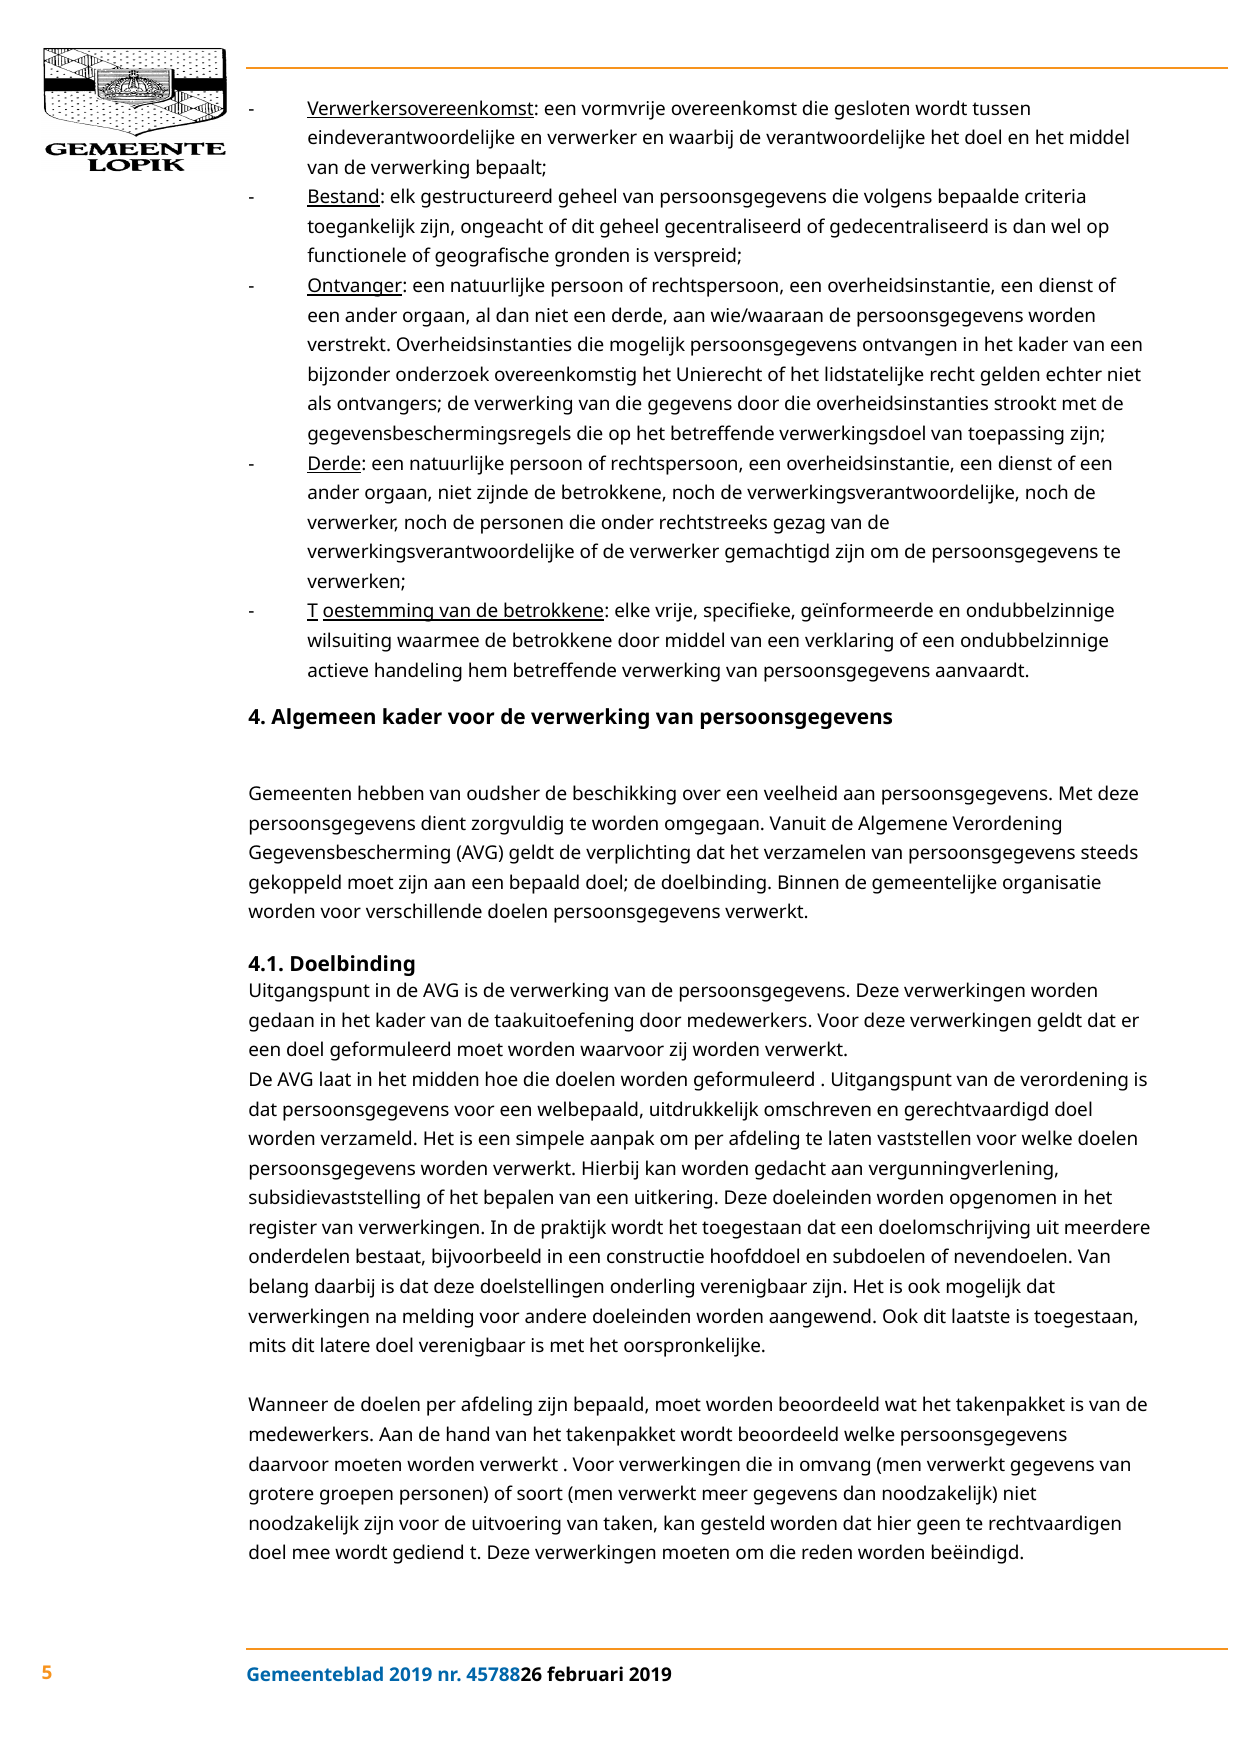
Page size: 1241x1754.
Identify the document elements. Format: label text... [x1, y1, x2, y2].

list Bestand: elk gestructureerd geheel van persoonsgegevens die volgens bepaalde criteria toegankelijk zijn, ongeacht of dit geheel gecentraliseerd of gedecentraliseerd is dan wel op functionele of geografische gronden is verspreid; [248, 183, 1152, 268]
list Ontvanger: een natuurlijke persoon of rechtspersoon, een overheidsinstantie, een dienst of een ander orgaan, al dan niet een derde, aan wie/waaraan de persoonsgegevens worden verstrekt. Overheidsinstanties die mogelijk persoonsgegevens ontvangen in het kader van een bijzonder onderzoek overeenkomstig het Unierecht of het lidstatelijke recht gelden echter niet als ontvangers; de verwerking van die gegevens door die overheidsinstanties strookt met de gegevensbeschermingsregels die op het betreffende verwerkingsdoel van toepassing zijn; [248, 272, 1152, 446]
text Wanneer de doelen per afdeling zijn bepaald, moet worden beoordeeld wat het takenpakket is van de medewerkers. Aan de hand van het takenpakket wordt beoordeeld welke persoonsgegevens daarvoor moeten worden verwerkt . Voor verwerkingen die in omvang (men verwerkt gegevens van grotere groepen personen) of soort (men verwerkt meer gegevens dan noodzakelijk) niet noodzakelijk zijn voor de uitvoering van taken, kan gesteld worden dat hier geen te rechtvaardigen doel mee wordt gediend t. Deze verwerkingen moeten om die reden worden beëindigd. [248, 1392, 1152, 1565]
text 4. Algemeen kader voor de verwerking van persoonsgegevens [248, 702, 1152, 731]
picture [41, 47, 231, 172]
text Gemeenten hebben van oudsher de beschikking over een veelheid aan persoonsgegevens. Met deze persoonsgegevens dient zorgvuldig te worden omgegaan. Vanuit de Algemene Verordening [248, 780, 1152, 836]
text Gegevensbescherming (AVG) geldt de verplichting dat het verzamelen van persoonsgegevens steeds gekoppeld moet zijn aan een bepaald doel; de doelbinding. Binnen de gemeentelijke organisatie worden voor verschillende doelen persoonsgegevens verwerkt. [248, 839, 1152, 924]
text 4.1. Doelbinding [248, 949, 1152, 977]
text subsidievaststelling of het bepalen van een uitkering. Deze doeleinden worden opgenomen in het register van verwerkingen. In de praktijk wordt het toegestaan dat een doelomschrijving uit meerdere onderdelen bestaat, bijvoorbeeld in een constructie hoofddoel en subdoelen of nevendoelen. Van belang daarbij is dat deze doelstellingen onderling verenigbaar zijn. Het is ook mogelijk dat verwerkingen na melding voor andere doeleinden worden aangewend. Ook dit laatste is toegestaan, mits dit latere doel verenigbaar is met het oorspronkelijke. [248, 1184, 1152, 1358]
list Derde: een natuurlijke persoon of rechtspersoon, een overheidsinstantie, een dienst of een ander orgaan, niet zijnde de betrokkene, noch de verwerkingsverantwoordelijke, noch de verwerker, noch de personen die onder rechtstreeks gezag van de verwerkingsverantwoordelijke of de verwerker gemachtigd zijn om de persoonsgegevens te verwerken; [248, 450, 1152, 594]
text Uitgangspunt in de AVG is de verwerking van de persoonsgegevens. Deze verwerkingen worden gedaan in het kader van de taakuitoefening door medewerkers. Voor deze verwerkingen geldt dat er een doel geformuleerd moet worden waarvoor zij worden verwerkt. [248, 977, 1152, 1062]
list T oestemming van de betrokkene: elke vrije, specifieke, geïnformeerde en ondubbelzinnige wilsuiting waarmee de betrokkene door middel van een verklaring of een ondubbelzinnige actieve handeling hem betreffende verwerking van persoonsgegevens aanvaardt. [248, 598, 1152, 683]
list Verwerkersovereenkomst: een vormvrije overeenkomst die gesloten wordt tussen eindeverantwoordelijke en verwerker en waarbij de verantwoordelijke het doel en het middel van de verwerking bepaalt; [248, 95, 1152, 180]
text De AVG laat in het midden hoe die doelen worden geformuleerd . Uitgangspunt van de verordening is dat persoonsgegevens voor een welbepaald, uitdrukkelijk omschreven en gerechtvaardigd doel worden verzameld. Het is een simpele aanpak om per afdeling te laten vaststellen voor welke doelen persoonsgegevens worden verwerkt. Hierbij kan worden gedacht aan vergunningverlening, [248, 1066, 1152, 1181]
